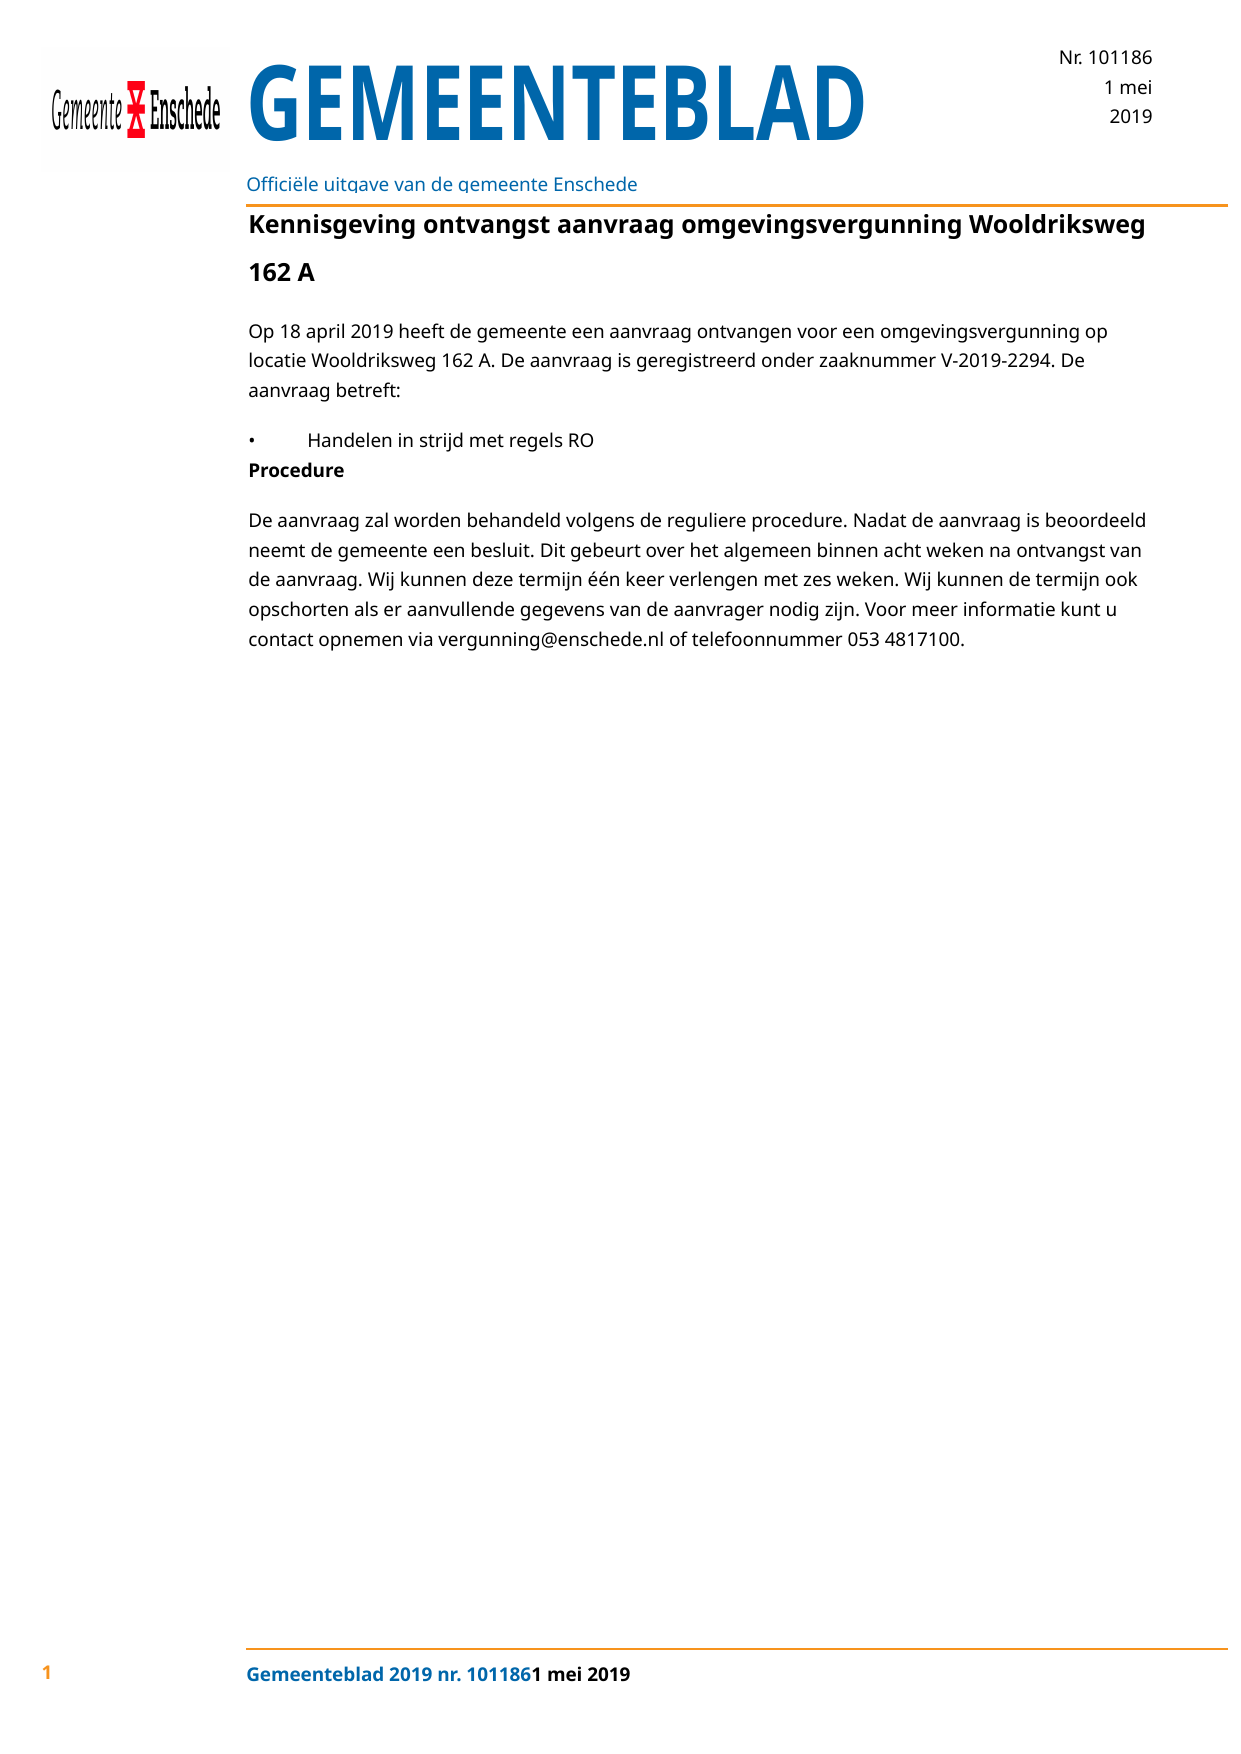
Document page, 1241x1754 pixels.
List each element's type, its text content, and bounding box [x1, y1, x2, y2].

text Procedure [248, 457, 1152, 483]
list Handelen in strijd met regels RO [248, 427, 1152, 453]
text Op 18 april 2019 heeft de gemeente een aanvraag ontvangen voor een omgevingsvergunning op locatie Wooldriksweg 162 A. De aanvraag is geregistreerd onder zaaknummer V-2019-2294. De aanvraag betreft: [248, 318, 1152, 403]
text Kennisgeving ontvangst aanvraag omgevingsvergunning Wooldriksweg 162 A [248, 207, 1152, 288]
text De aanvraag zal worden behandeld volgens de reguliere procedure. Nadat de aanvraag is beoordeeld neemt de gemeente een besluit. Dit gebeurt over het algemeen binnen acht weken na ontvangst van de aanvraag. Wij kunnen deze termijn één keer verlengen met zes weken. Wij kunnen de termijn ook opschorten als er aanvullende gegevens van de aanvrager nodig zijn. Voor meer informatie kunt u contact opnemen via vergunning@enschede.nl of telefoonnummer 053 4817100. [248, 507, 1152, 652]
picture [41, 47, 231, 172]
